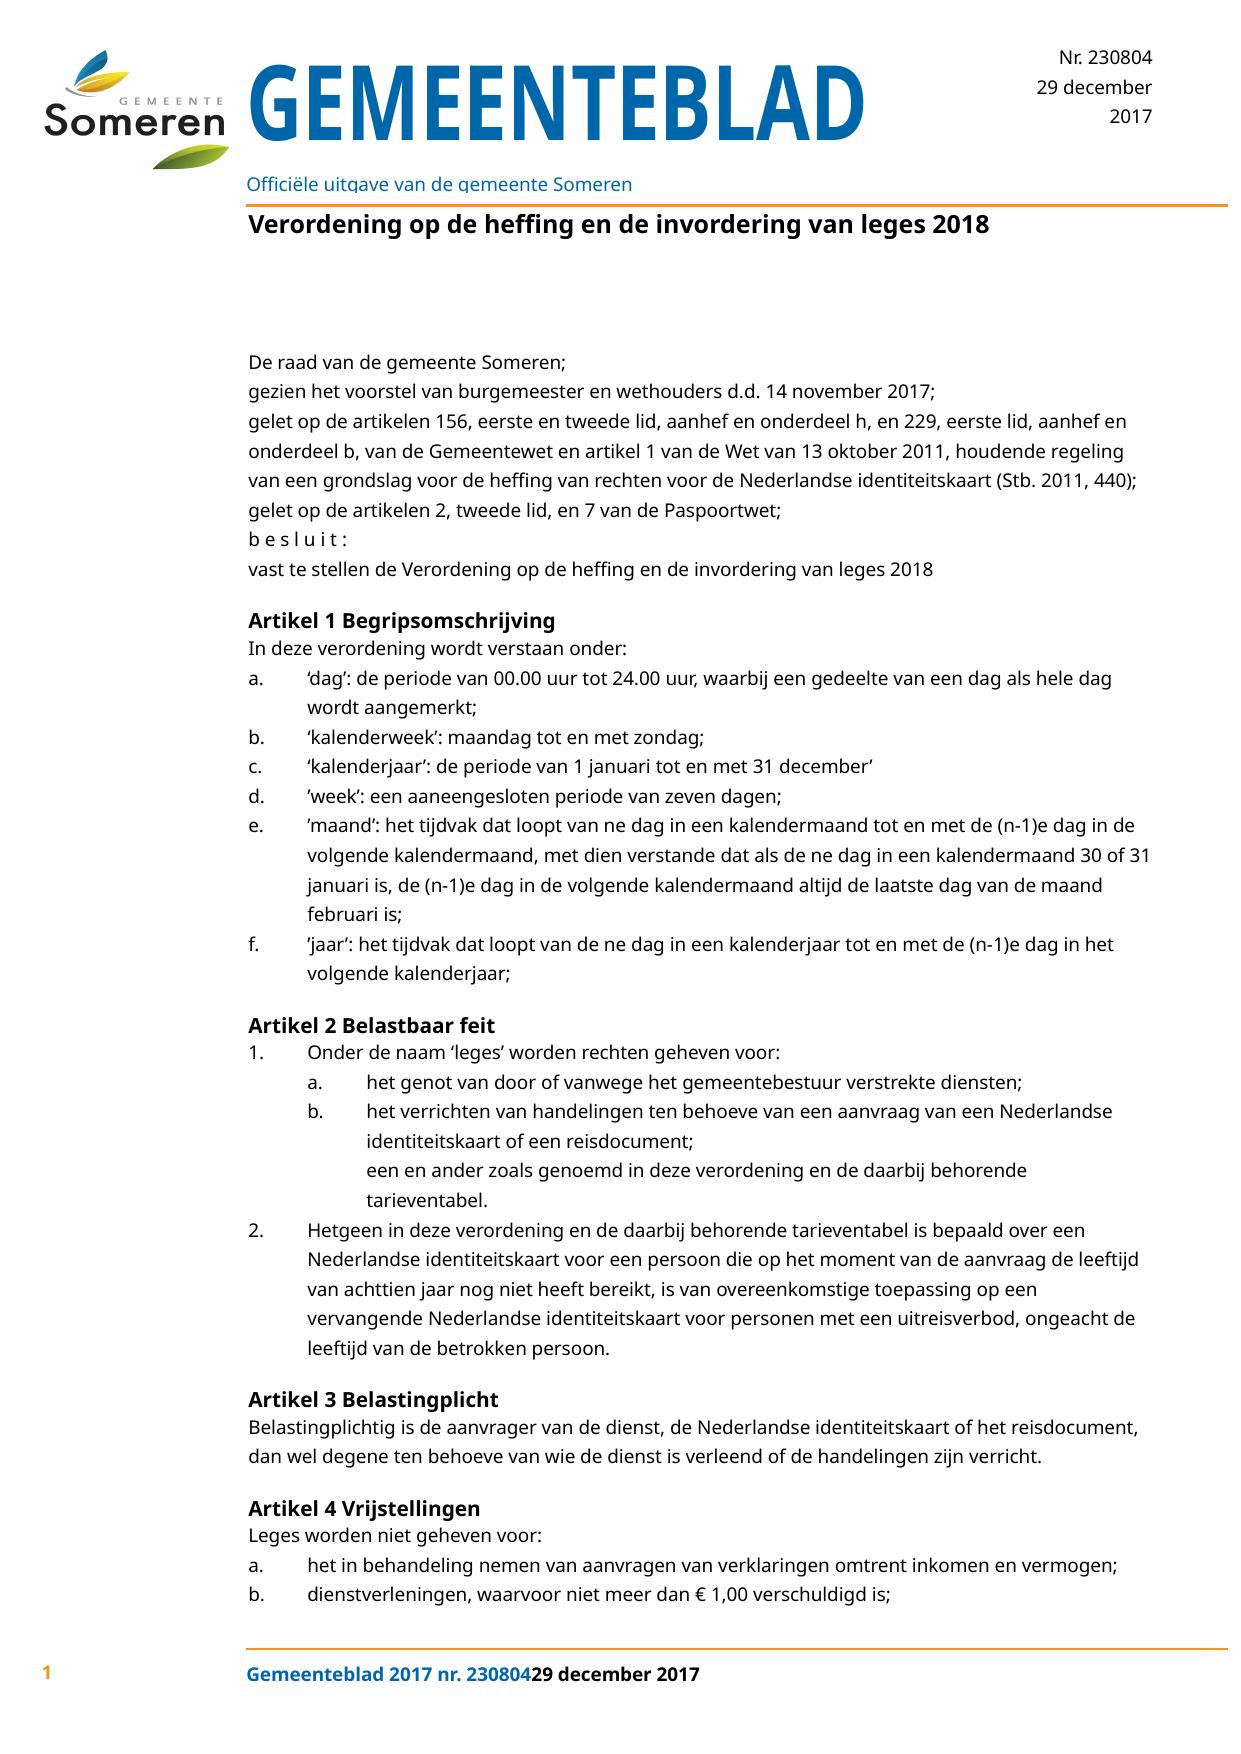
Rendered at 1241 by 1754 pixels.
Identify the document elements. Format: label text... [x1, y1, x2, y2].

text Artikel 2 Belastbaar feit [248, 1011, 1152, 1039]
list Hetgeen in deze verordening en de daarbij behorende tarieventabel is bepaald over een Nederlandse identiteitskaart voor een persoon die op het moment van de aanvraag de leeftijd van achttien jaar nog niet heeft bereikt, is van overeenkomstige toepassing op een vervangende Nederlandse identiteitskaart voor personen met een uitreisverbod, ongeacht de leeftijd van de betrokken persoon. [248, 1217, 1152, 1361]
list Onder de naam ‘leges’ worden rechten geheven voor: [248, 1039, 1152, 1065]
list het genot van door of vanwege het gemeentebestuur verstrekte diensten; [307, 1069, 1152, 1095]
text gezien het voorstel van burgemeester en wethouders d.d. 14 november 2017; [248, 379, 1152, 404]
list ‘dag’: de periode van 00.00 uur tot 24.00 uur, waarbij een gedeelte van een dag als hele dag wordt aangemerkt; [248, 665, 1152, 720]
text b e s l u i t : [248, 527, 1152, 552]
text Leges worden niet geheven voor: [248, 1522, 1152, 1548]
text Artikel 1 Begripsomschrijving [248, 607, 1152, 635]
text Artikel 3 Belastingplicht [248, 1386, 1152, 1414]
list een en ander zoals genoemd in deze verordening en de daarbij behorende tarieventabel. [307, 1158, 1152, 1213]
text Artikel 4 Vrijstellingen [248, 1494, 1152, 1522]
text vast te stellen de Verordening op de heffing en de invordering van leges 2018 [248, 556, 1152, 582]
text In deze verordening wordt verstaan onder: [248, 635, 1152, 661]
list ’maand’: het tijdvak dat loopt van ne dag in een kalendermaand tot en met de (n-1)e dag in de volgende kalendermaand, met dien verstande dat als de ne dag in een kalendermaand 30 of 31 januari is, de (n-1)e dag in de volgende kalendermaand altijd de laatste dag van de maand februari is; [248, 813, 1152, 927]
text gelet op de artikelen 156, eerste en tweede lid, aanhef en onderdeel h, en 229, eerste lid, aanhef en onderdeel b, van de Gemeentewet en artikel 1 van de Wet van 13 oktober 2011, houdende regeling van een grondslag voor de heffing van rechten voor de Nederlandse identiteitskaart (Stb. 2011, 440); [248, 408, 1152, 493]
list dienstverleningen, waarvoor niet meer dan € 1,00 verschuldigd is; [248, 1582, 1152, 1607]
list ‘kalenderjaar’: de periode van 1 januari tot en met 31 december’ [248, 753, 1152, 779]
text De raad van de gemeente Someren; [248, 349, 1152, 375]
text Belastingplichtig is de aanvrager van de dienst, de Nederlandse identiteitskaart of het reisdocument, dan wel degene ten behoeve van wie de dienst is verleend of de handelingen zijn verricht. [248, 1414, 1152, 1469]
text gelet op de artikelen 2, tweede lid, en 7 van de Paspoortwet; [248, 497, 1152, 523]
list het in behandeling nemen van aanvragen van verklaringen omtrent inkomen en vermogen; [248, 1552, 1152, 1578]
list ’week’: een aaneengesloten periode van zeven dagen; [248, 783, 1152, 809]
picture [41, 47, 231, 172]
text Verordening op de heffing en de invordering van leges 2018 [248, 207, 1152, 241]
list het verrichten van handelingen ten behoeve van een aanvraag van een Nederlandse identiteitskaart of een reisdocument; [307, 1098, 1152, 1154]
list ’jaar’: het tijdvak dat loopt van de ne dag in een kalenderjaar tot en met de (n-1)e dag in het volgende kalenderjaar; [248, 931, 1152, 986]
list ‘kalenderweek’: maandag tot en met zondag; [248, 724, 1152, 749]
